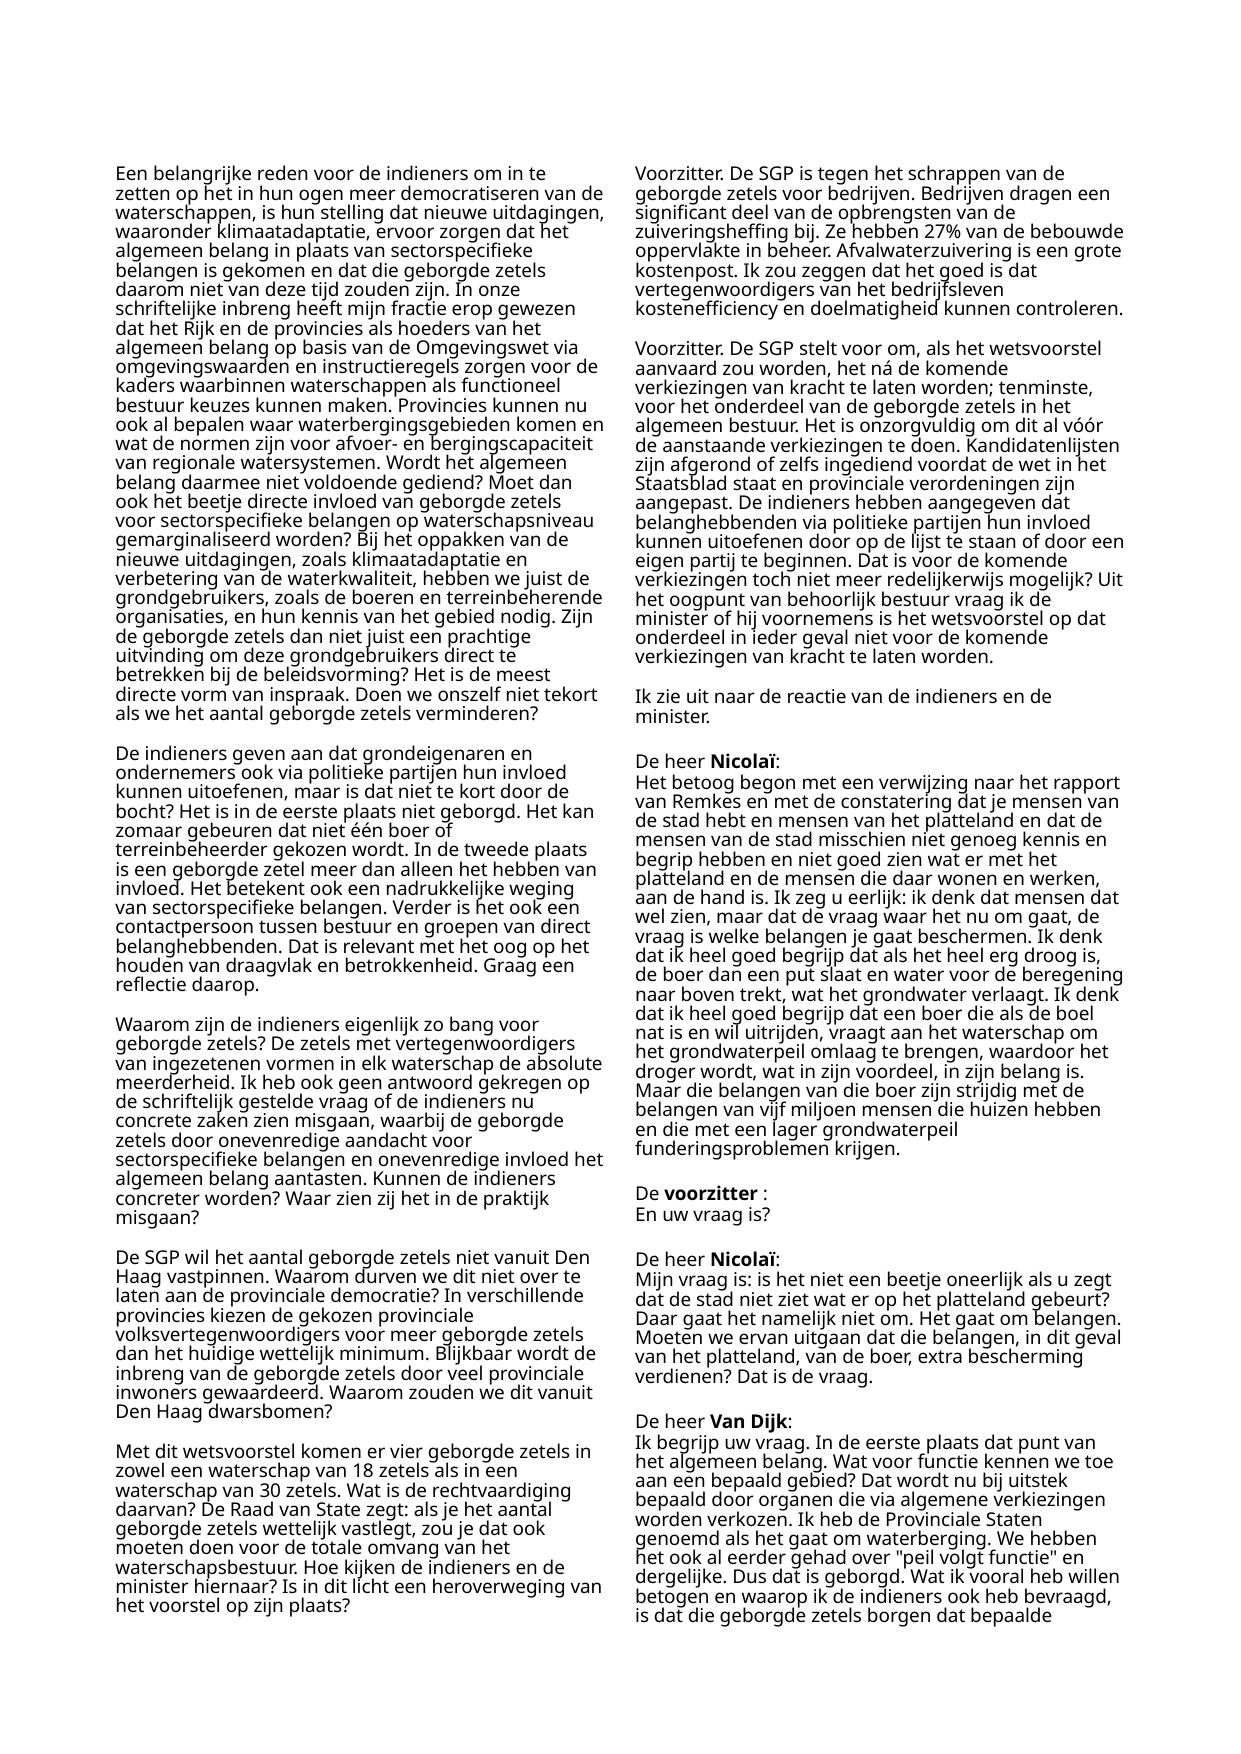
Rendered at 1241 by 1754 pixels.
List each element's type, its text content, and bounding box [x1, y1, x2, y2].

text De voorzitter : [635, 1180, 1125, 1206]
text Voorzitter. De SGP is tegen het schrappen van de geborgde zetels voor bedrijven. Bedrijven dragen een significant deel van de opbrengsten van de zuiveringsheffing bij. Ze hebben 27% van de bebouwde oppervlakte in beheer. Afvalwaterzuivering is een grote kostenpost. Ik zou zeggen dat het goed is dat vertegenwoordigers van het bedrijfsleven kostenefficiency en doelmatigheid kunnen controleren. [635, 165, 1125, 319]
text Een belangrijke reden voor de indieners om in te zetten op het in hun ogen meer democratiseren van de waterschappen, is hun stelling dat nieuwe uitdagingen, waaronder klimaatadaptatie, ervoor zorgen dat het algemeen belang in plaats van sectorspecifieke belangen is gekomen en dat die geborgde zetels daarom niet van deze tijd zouden zijn. In onze schriftelijke inbreng heeft mijn fractie erop gewezen dat het Rijk en de provincies als hoeders van het algemeen belang op basis van de Omgevingswet via omgevingswaarden en instructieregels zorgen voor de kaders waarbinnen waterschappen als functioneel bestuur keuzes kunnen maken. Provincies kunnen nu ook al bepalen waar waterbergingsgebieden komen en wat de normen zijn voor afvoer- en bergingscapaciteit van regionale watersystemen. Wordt het algemeen belang daarmee niet voldoende gediend? Moet dan ook het beetje directe invloed van geborgde zetels voor sectorspecifieke belangen op waterschapsniveau gemarginaliseerd worden? Bij het oppakken van de nieuwe uitdagingen, zoals klimaatadaptatie en verbetering van de waterkwaliteit, hebben we juist de grondgebruikers, zoals de boeren en terreinbeherende organisaties, en hun kennis van het gebied nodig. Zijn de geborgde zetels dan niet juist een prachtige uitvinding om deze grondgebruikers direct te betrekken bij de beleidsvorming? Het is de meest directe vorm van inspraak. Doen we onszelf niet tekort als we het aantal geborgde zetels verminderen? [115, 165, 605, 724]
text En uw vraag is? [635, 1206, 1125, 1225]
text Het betoog begon met een verwijzing naar het rapport van Remkes en met de constatering dat je mensen van de stad hebt en mensen van het platteland en dat de mensen van de stad misschien niet genoeg kennis en begrip hebben en niet goed zien wat er met het platteland en de mensen die daar wonen en werken, aan de hand is. Ik zeg u eerlijk: ik denk dat mensen dat wel zien, maar dat de vraag waar het nu om gaat, de vraag is welke belangen je gaat beschermen. Ik denk dat ik heel goed begrijp dat als het heel erg droog is, de boer dan een put slaat en water voor de beregening naar boven trekt, wat het grondwater verlaagt. Ik denk dat ik heel goed begrijp dat een boer die als de boel nat is en wil uitrijden, vraagt aan het waterschap om het grondwaterpeil omlaag te brengen, waardoor het droger wordt, wat in zijn voordeel, in zijn belang is. Maar die belangen van die boer zijn strijdig met de belangen van vijf miljoen mensen die huizen hebben en die met een lager grondwaterpeil funderingsproblemen krijgen. [635, 774, 1125, 1159]
text De SGP wil het aantal geborgde zetels niet vanuit Den Haag vastpinnen. Waarom durven we dit niet over te laten aan de provinciale democratie? In verschillende provincies kiezen de gekozen provinciale volksvertegenwoordigers voor meer geborgde zetels dan het huidige wettelijk minimum. Blijkbaar wordt de inbreng van de geborgde zetels door veel provinciale inwoners gewaardeerd. Waarom zouden we dit vanuit Den Haag dwarsbomen? [115, 1249, 605, 1422]
text Mijn vraag is: is het niet een beetje oneerlijk als u zegt dat de stad niet ziet wat er op het platteland gebeurt? Daar gaat het namelijk niet om. Het gaat om belangen. Moeten we ervan uitgaan dat die belangen, in dit geval van het platteland, van de boer, extra bescherming verdienen? Dat is de vraag. [635, 1271, 1125, 1387]
text Waarom zijn de indieners eigenlijk zo bang voor geborgde zetels? De zetels met vertegenwoordigers van ingezetenen vormen in elk waterschap de absolute meerderheid. Ik heb ook geen antwoord gekregen op de schriftelijk gestelde vraag of de indieners nu concrete zaken zien misgaan, waarbij de geborgde zetels door onevenredige aandacht voor sectorspecifieke belangen en onevenredige invloed het algemeen belang aantasten. Kunnen de indieners concreter worden? Waar zien zij het in de praktijk misgaan? [115, 1016, 605, 1228]
text De heer Nicolaï: [635, 1246, 1125, 1271]
text De heer Van Dijk: [635, 1408, 1125, 1434]
text De indieners geven aan dat grondeigenaren en ondernemers ook via politieke partijen hun invloed kunnen uitoefenen, maar is dat niet te kort door de bocht? Het is in de eerste plaats niet geborgd. Het kan zomaar gebeuren dat niet één boer of terreinbeheerder gekozen wordt. In de tweede plaats is een geborgde zetel meer dan alleen het hebben van invloed. Het betekent ook een nadrukkelijke weging van sectorspecifieke belangen. Verder is het ook een contactpersoon tussen bestuur en groepen van direct belanghebbenden. Dat is relevant met het oog op het houden van draagvlak en betrokkenheid. Graag een reflectie daarop. [115, 745, 605, 995]
text Ik zie uit naar de reactie van de indieners en de minister. [635, 688, 1125, 727]
text Voorzitter. De SGP stelt voor om, als het wetsvoorstel aanvaard zou worden, het ná de komende verkiezingen van kracht te laten worden; tenminste, voor het onderdeel van de geborgde zetels in het algemeen bestuur. Het is onzorgvuldig om dit al vóór de aanstaande verkiezingen te doen. Kandidatenlijsten zijn afgerond of zelfs ingediend voordat de wet in het Staatsblad staat en provinciale verordeningen zijn aangepast. De indieners hebben aangegeven dat belanghebbenden via politieke partijen hun invloed kunnen uitoefenen door op de lijst te staan of door een eigen partij te beginnen. Dat is voor de komende verkiezingen toch niet meer redelijkerwijs mogelijk? Uit het oogpunt van behoorlijk bestuur vraag ik de minister of hij voornemens is het wetsvoorstel op dat onderdeel in ieder geval niet voor de komende verkiezingen van kracht te laten worden. [635, 340, 1125, 668]
text Ik begrijp uw vraag. In de eerste plaats dat punt van het algemeen belang. Wat voor functie kennen we toe aan een bepaald gebied? Dat wordt nu bij uitstek bepaald door organen die via algemene verkiezingen worden verkozen. Ik heb de Provinciale Staten genoemd als het gaat om waterberging. We hebben het ook al eerder gehad over "peil volgt functie" en dergelijke. Dus dat is geborgd. Wat ik vooral heb willen betogen en waarop ik de indieners ook heb bevraagd, is dat die geborgde zetels borgen dat bepaalde [635, 1434, 1125, 1626]
text De heer Nicolaï: [635, 748, 1125, 774]
text Met dit wetsvoorstel komen er vier geborgde zetels in zowel een waterschap van 18 zetels als in een waterschap van 30 zetels. Wat is de rechtvaardiging daarvan? De Raad van State zegt: als je het aantal geborgde zetels wettelijk vastlegt, zou je dat ook moeten doen voor de totale omvang van het waterschapsbestuur. Hoe kijken de indieners en de minister hiernaar? Is in dit licht een heroverweging van het voorstel op zijn plaats? [115, 1443, 605, 1616]
